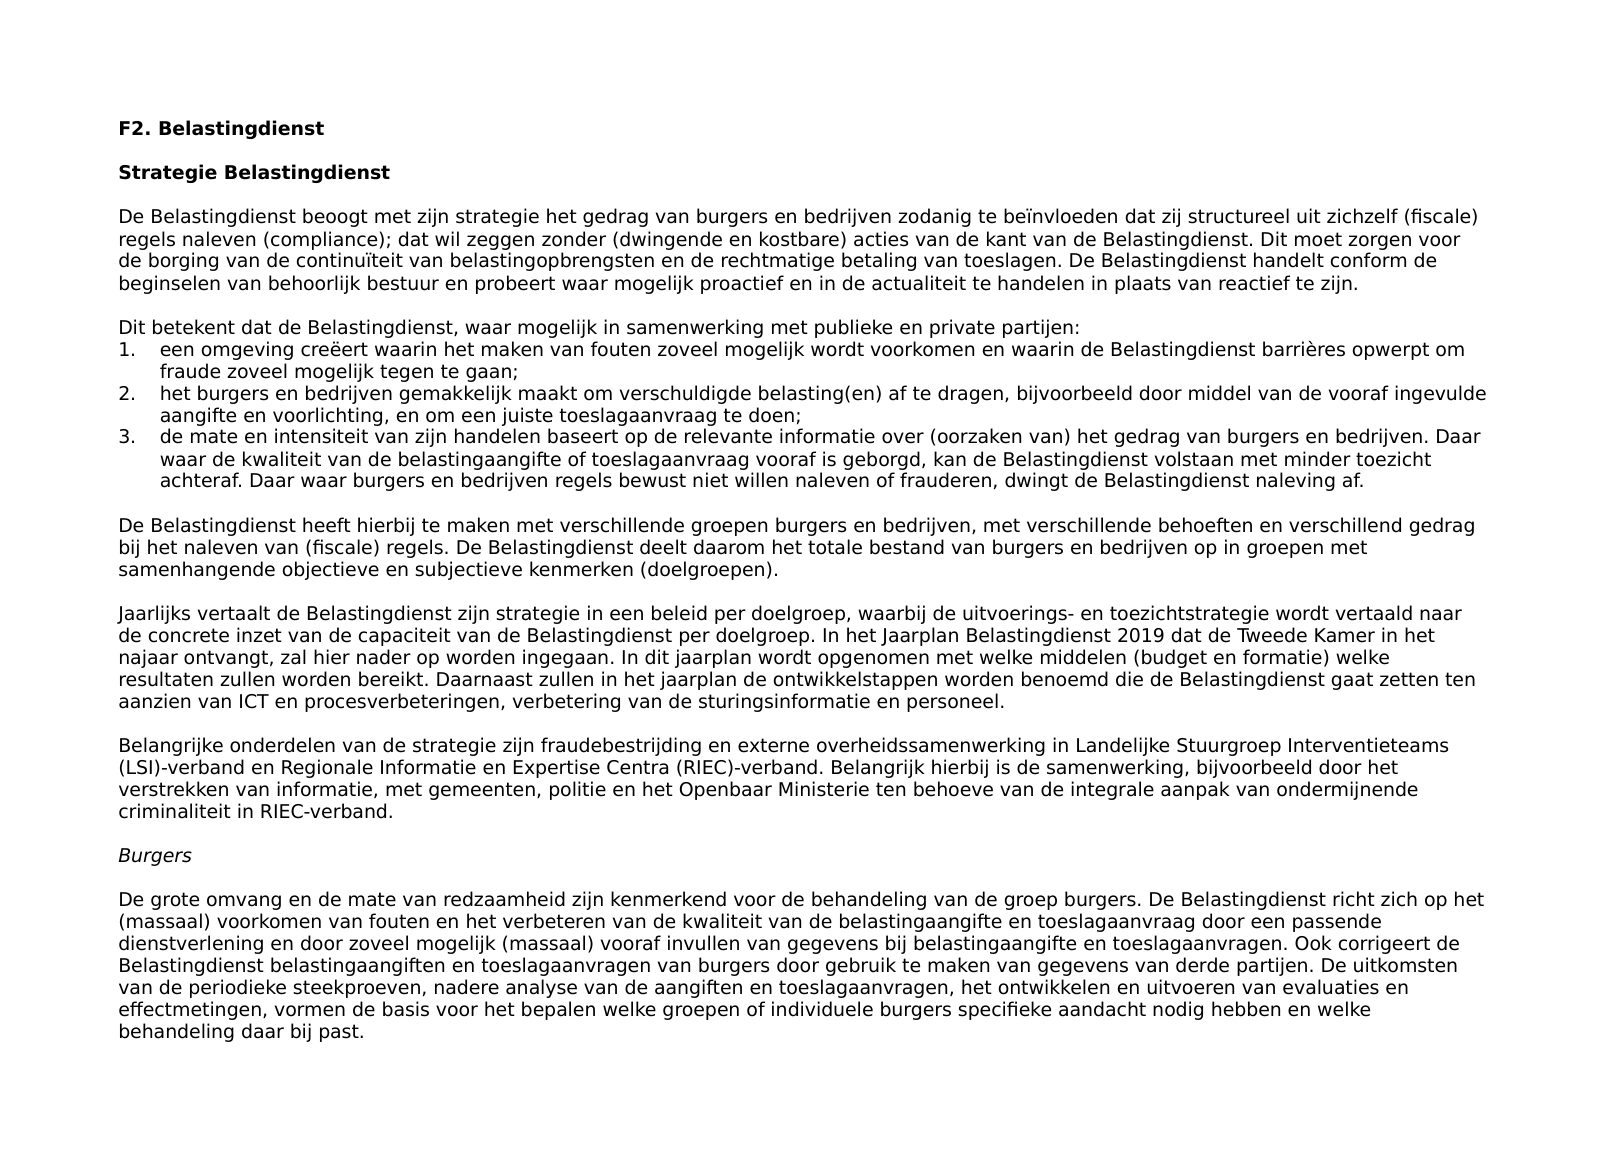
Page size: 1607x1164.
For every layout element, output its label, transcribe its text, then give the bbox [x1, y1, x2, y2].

text 1. een omgeving creëert waarin het maken van fouten zoveel mogelijk wordt voorkomen en waarin de Belastingdienst barrières opwerpt om fraude zoveel mogelijk tegen te gaan; [118, 338, 1488, 382]
subtitle F2. Belastingdienst [118, 118, 1488, 140]
text 3. de mate en intensiteit van zijn handelen baseert op de relevante informatie over (oorzaken van) het gedrag van burgers en bedrijven. Daar waar de kwaliteit van de belastingaangifte of toeslagaanvraag vooraf is geborgd, kan de Belastingdienst volstaan met minder toezicht achteraf. Daar waar burgers en bedrijven regels bewust niet willen naleven of frauderen, dwingt de Belastingdienst naleving af. [118, 426, 1488, 492]
text Jaarlijks vertaalt de Belastingdienst zijn strategie in een beleid per doelgroep, waarbij de uitvoerings- en toezichtstrategie wordt vertaald naar de concrete inzet van de capaciteit van de Belastingdienst per doelgroep. In het Jaarplan Belastingdienst 2019 dat de Tweede Kamer in het najaar ontvangt, zal hier nader op worden ingegaan. In dit jaarplan wordt opgenomen met welke middelen (budget en formatie) welke resultaten zullen worden bereikt. Daarnaast zullen in het jaarplan de ontwikkelstappen worden benoemd die de Belastingdienst gaat zetten ten aanzien van ICT en procesverbeteringen, verbetering van de sturingsinformatie en personeel. [118, 603, 1488, 713]
subtitle Burgers [118, 845, 1488, 867]
text Belangrijke onderdelen van de strategie zijn fraudebestrijding en externe overheidssamenwerking in Landelijke Stuurgroep Interventieteams (LSI)-verband en Regionale Informatie en Expertise Centra (RIEC)-verband. Belangrijk hierbij is de samenwerking, bijvoorbeeld door het verstrekken van informatie, met gemeenten, politie en het Openbaar Ministerie ten behoeve van de integrale aanpak van ondermijnende criminaliteit in RIEC-verband. [118, 735, 1488, 823]
text De Belastingdienst heeft hierbij te maken met verschillende groepen burgers en bedrijven, met verschillende behoeften en verschillend gedrag bij het naleven van (fiscale) regels. De Belastingdienst deelt daarom het totale bestand van burgers en bedrijven op in groepen met samenhangende objectieve en subjectieve kenmerken (doelgroepen). [118, 514, 1488, 581]
text Dit betekent dat de Belastingdienst, waar mogelijk in samenwerking met publieke en private partijen: [118, 317, 1488, 338]
subtitle Strategie Belastingdienst [118, 162, 1488, 184]
text De grote omvang en de mate van redzaamheid zijn kenmerkend voor de behandeling van de groep burgers. De Belastingdienst richt zich op het (massaal) voorkomen van fouten en het verbeteren van de kwaliteit van de belastingaangifte en toeslagaanvraag door een passende dienstverlening en door zoveel mogelijk (massaal) vooraf invullen van gegevens bij belastingaangifte en toeslagaanvragen. Ook corrigeert de Belastingdienst belastingaangiften en toeslagaanvragen van burgers door gebruik te maken van gegevens van derde partijen. De uitkomsten van de periodieke steekproeven, nadere analyse van de aangiften en toeslagaanvragen, het ontwikkelen en uitvoeren van evaluaties en effectmetingen, vormen de basis voor het bepalen welke groepen of individuele burgers specifieke aandacht nodig hebben en welke behandeling daar bij past. [118, 889, 1488, 1043]
text De Belastingdienst beoogt met zijn strategie het gedrag van burgers en bedrijven zodanig te beïnvloeden dat zij structureel uit zichzelf (fiscale) regels naleven (compliance); dat wil zeggen zonder (dwingende en kostbare) acties van de kant van de Belastingdienst. Dit moet zorgen voor de borging van de continuïteit van belastingopbrengsten en de rechtmatige betaling van toeslagen. De Belastingdienst handelt conform de beginselen van behoorlijk bestuur en probeert waar mogelijk proactief en in de actualiteit te handelen in plaats van reactief te zijn. [118, 206, 1488, 294]
text 2. het burgers en bedrijven gemakkelijk maakt om verschuldigde belasting(en) af te dragen, bijvoorbeeld door middel van de vooraf ingevulde aangifte en voorlichting, en om een juiste toeslagaanvraag te doen; [118, 382, 1488, 426]
